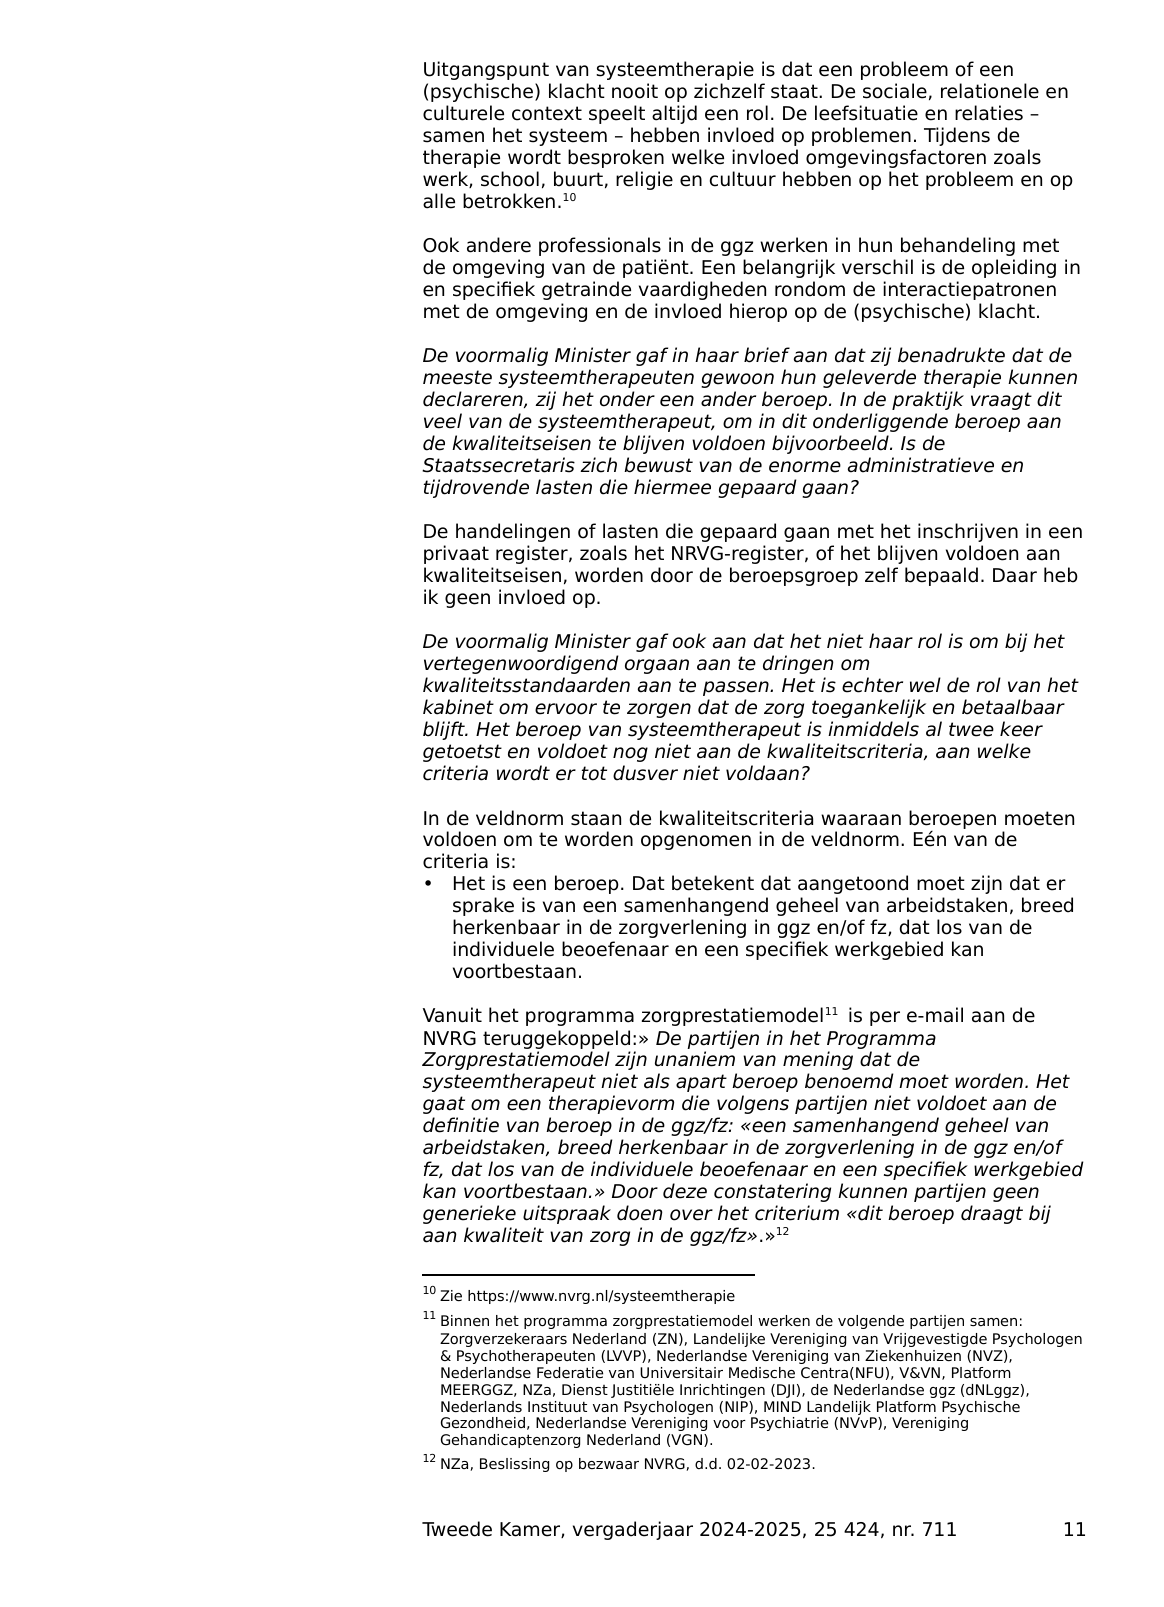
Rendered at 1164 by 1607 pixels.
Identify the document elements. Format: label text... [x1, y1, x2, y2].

text • Het is een beroep. Dat betekent dat aangetoond moet zijn dat er sprake is van een samenhangend geheel van arbeidstaken, breed herkenbaar in de zorgverlening in ggz en/of fz, dat los van de individuele beoefenaar en een specifiek werkgebied kan voortbestaan. [422, 873, 1087, 983]
text Ook andere professionals in de ggz werken in hun behandeling met de omgeving van de patiënt. Een belangrijk verschil is de opleiding in en specifiek getrainde vaardigheden rondom de interactiepatronen met de omgeving en de invloed hierop op de (psychische) klacht. [422, 235, 1087, 323]
text Binnen het programma zorgprestatiemodel werken de volgende partijen samen: Zorgverzekeraars Nederland (ZN), Landelijke Vereniging van Vrijgevestigde Psychologen & Psychotherapeuten (LVVP), Nederlandse Vereniging van Ziekenhuizen (NVZ), Nederlandse Federatie van Universitair Medische Centra(NFU), V&VN, Platform MEERGGZ, NZa, Dienst Justitiële Inrichtingen (DJI), de Nederlandse ggz (dNLggz), Nederlands Instituut van Psychologen (NIP), MIND Landelijk Platform Psychische Gezondheid, Nederlandse Vereniging voor Psychiatrie (NVvP), Vereniging Gehandicaptenzorg Nederland (VGN). [422, 1309, 1087, 1449]
text NZa, Beslissing op bezwaar NVRG, d.d. 02-02-2023. [422, 1452, 1087, 1474]
text Uitgangspunt van systeemtherapie is dat een probleem of een (psychische) klacht nooit op zichzelf staat. De sociale, relationele en culturele context speelt altijd een rol. De leefsituatie en relaties – samen het systeem – hebben invloed op problemen. Tijdens de therapie wordt besproken welke invloed omgevingsfactoren zoals werk, school, buurt, religie en cultuur hebben op het probleem en op alle betrokken. [422, 59, 1087, 213]
text Zie https://www.nvrg.nl/systeemtherapie [422, 1284, 1087, 1306]
text Vanuit het programma zorgprestatiemodel is per e-mail aan de NVRG teruggekoppeld:» De partijen in het Programma Zorgprestatiemodel zijn unaniem van mening dat de systeemtherapeut niet als apart beroep benoemd moet worden. Het gaat om een therapievorm die volgens partijen niet voldoet aan de definitie van beroep in de ggz/fz: «een samenhangend geheel van arbeidstaken, breed herkenbaar in de zorgverlening in de ggz en/of fz, dat los van de individuele beoefenaar en een specifiek werkgebied kan voortbestaan.» Door deze constatering kunnen partijen geen generieke uitspraak doen over het criterium «dit beroep draagt bij aan kwaliteit van zorg in de ggz/fz».» [422, 1005, 1087, 1247]
text In de veldnorm staan de kwaliteitscriteria waaraan beroepen moeten voldoen om te worden opgenomen in de veldnorm. Eén van de criteria is: [422, 807, 1087, 873]
text De handelingen of lasten die gepaard gaan met het inschrijven in een privaat register, zoals het NRVG-register, of het blijven voldoen aan kwaliteitseisen, worden door de beroepsgroep zelf bepaald. Daar heb ik geen invloed op. [422, 521, 1087, 609]
text De voormalig Minister gaf ook aan dat het niet haar rol is om bij het vertegenwoordigend orgaan aan te dringen om kwaliteitsstandaarden aan te passen. Het is echter wel de rol van het kabinet om ervoor te zorgen dat de zorg toegankelijk en betaalbaar blijft. Het beroep van systeemtherapeut is inmiddels al twee keer getoetst en voldoet nog niet aan de kwaliteitscriteria, aan welke criteria wordt er tot dusver niet voldaan? [422, 631, 1087, 785]
text De voormalig Minister gaf in haar brief aan dat zij benadrukte dat de meeste systeemtherapeuten gewoon hun geleverde therapie kunnen declareren, zij het onder een ander beroep. In de praktijk vraagt dit veel van de systeemtherapeut, om in dit onderliggende beroep aan de kwaliteitseisen te blijven voldoen bijvoorbeeld. Is de Staatssecretaris zich bewust van de enorme administratieve en tijdrovende lasten die hiermee gepaard gaan? [422, 345, 1087, 499]
